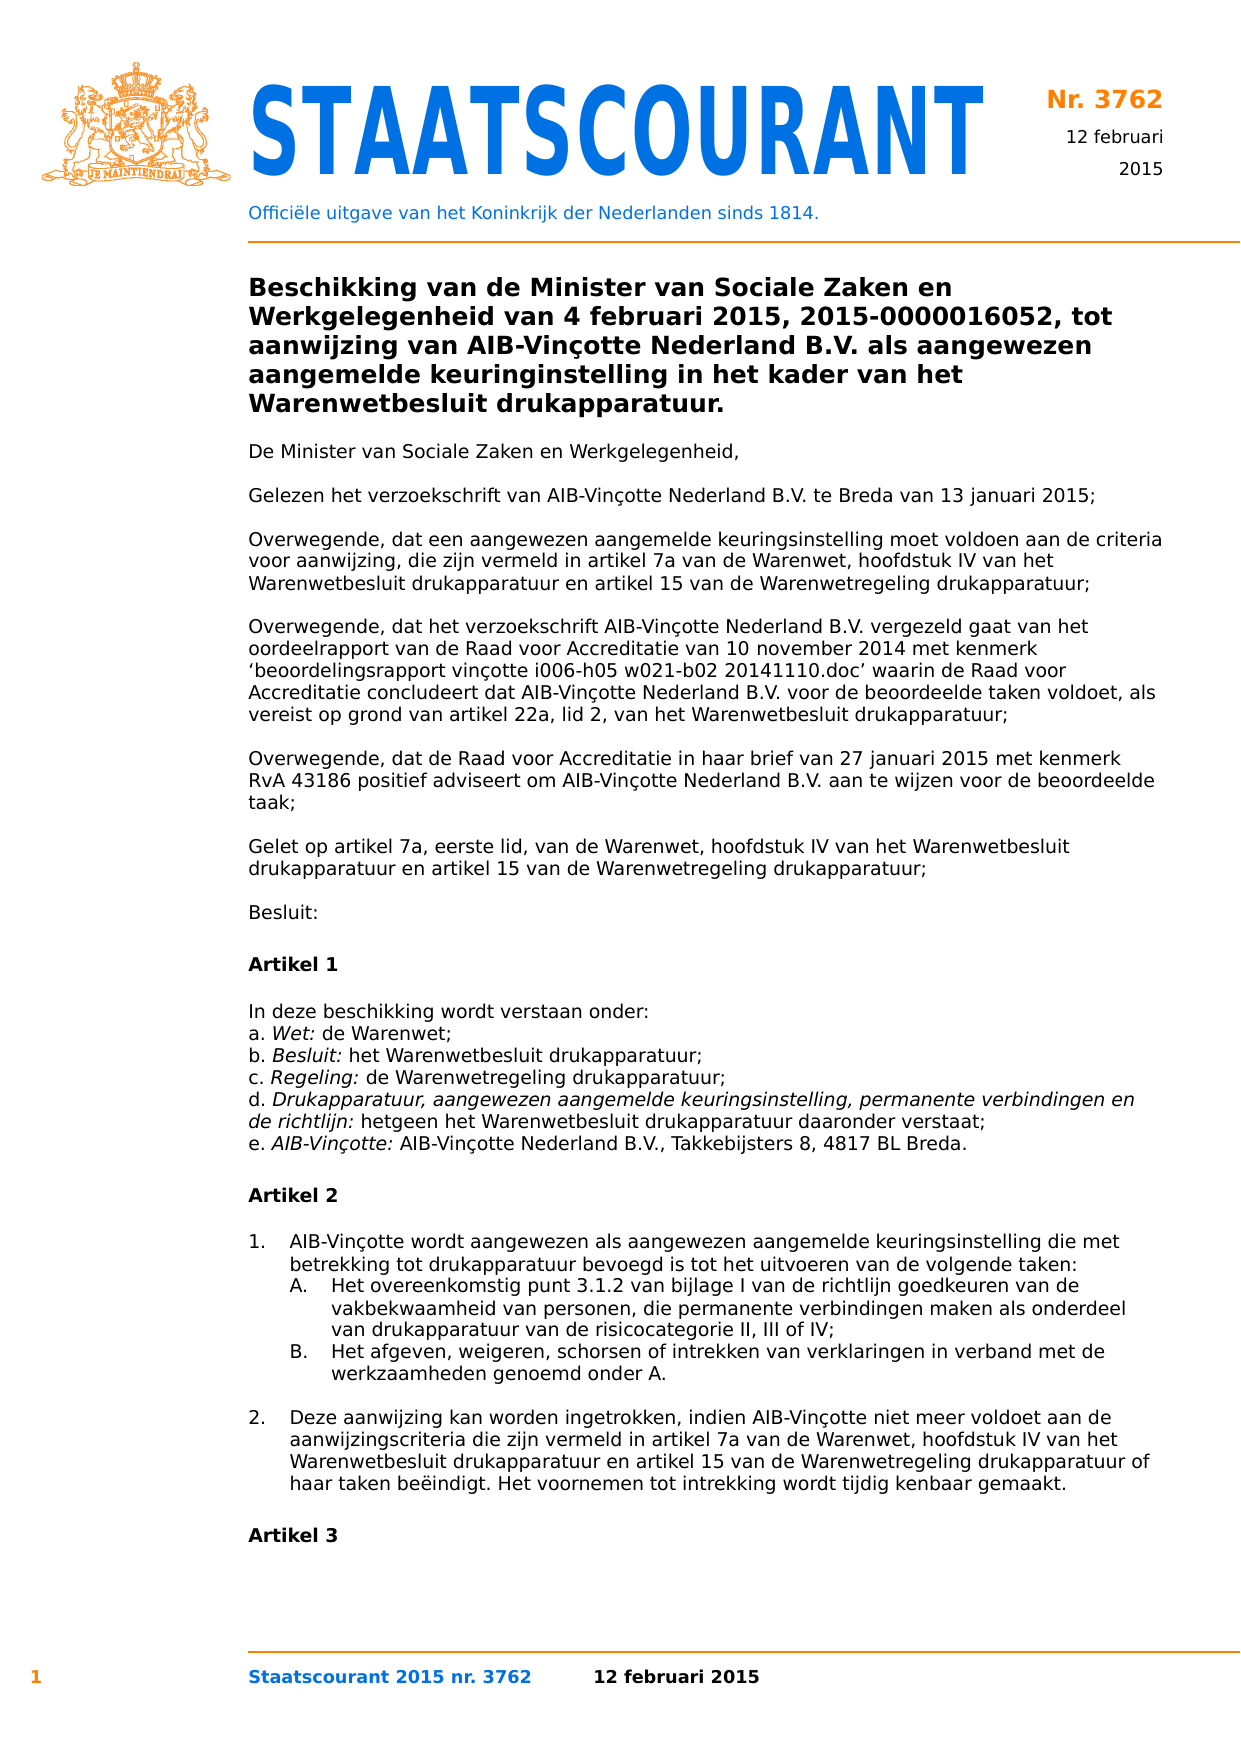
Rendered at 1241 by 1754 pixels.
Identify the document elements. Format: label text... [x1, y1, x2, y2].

text d. Drukapparatuur, aangewezen aangemelde keuringsinstelling, permanente verbindingen en de richtlijn: hetgeen het Warenwetbesluit drukapparatuur daaronder verstaat; [248, 1088, 1163, 1132]
table_header STAATSCOURANT [248, 62, 998, 203]
table_header [25, 62, 248, 241]
text Gelet op artikel 7a, eerste lid, van de Warenwet, hoofdstuk IV van het Warenwetbesluit drukapparatuur en artikel 15 van de Warenwetregeling drukapparatuur; [248, 836, 1163, 880]
text a. Wet: de Warenwet; [248, 1023, 1163, 1044]
text 1. AIB-Vinçotte wordt aangewezen als aangewezen aangemelde keuringsinstelling die met betrekking tot drukapparatuur bevoegd is tot het uitvoeren van de volgende taken: [248, 1231, 1163, 1275]
subtitle Artikel 2 [248, 1184, 1163, 1206]
text In deze beschikking wordt verstaan onder: [248, 1001, 1163, 1023]
text A. Het overeenkomstig punt 3.1.2 van bijlage I van de richtlijn goedkeuren van de vakbekwaamheid van personen, die permanente verbindingen maken als onderdeel van drukapparatuur van de risicocategorie II, III of IV; [289, 1275, 1163, 1341]
picture [41, 62, 231, 186]
text Gelezen het verzoekschrift van AIB-Vinçotte Nederland B.V. te Breda van 13 januari 2015; [248, 484, 1163, 507]
text e. AIB-Vinçotte: AIB-Vinçotte Nederland B.V., Takkebijsters 8, 4817 BL Breda. [248, 1132, 1163, 1154]
text b. Besluit: het Warenwetbesluit drukapparatuur; [248, 1044, 1163, 1067]
subtitle Artikel 3 [248, 1525, 1163, 1547]
text Overwegende, dat een aangewezen aangemelde keuringsinstelling moet voldoen aan de criteria voor aanwijzing, die zijn vermeld in artikel 7a van de Warenwet, hoofdstuk IV van het Warenwetbesluit drukapparatuur en artikel 15 van de Warenwetregeling drukapparatuur; [248, 528, 1163, 594]
table_header Nr. 3762 [998, 62, 1240, 121]
text B. Het afgeven, weigeren, schorsen of intrekken van verklaringen in verband met de werkzaamheden genoemd onder A. [289, 1341, 1163, 1385]
table_cell 2015 [998, 153, 1240, 203]
text Overwegende, dat de Raad voor Accreditatie in haar brief van 27 januari 2015 met kenmerk RvA 43186 positief adviseert om AIB-Vinçotte Nederland B.V. aan te wijzen voor de beoordeelde taak; [248, 748, 1163, 814]
subtitle Beschikking van de Minister van Sociale Zaken en Werkgelegenheid van 4 februari 2015, 2015-0000016052, tot aanwijzing van AIB-Vinçotte Nederland B.V. als aangewezen aangemelde keuringinstelling in het kader van het Warenwetbesluit drukapparatuur. [248, 273, 1163, 419]
text c. Regeling: de Warenwetregeling drukapparatuur; [248, 1067, 1163, 1088]
table_cell Officiële uitgave van het Koninkrijk der Nederlanden sinds 1814. [248, 203, 1240, 241]
text De Minister van Sociale Zaken en Werkgelegenheid, [248, 441, 1163, 463]
text Overwegende, dat het verzoekschrift AIB-Vinçotte Nederland B.V. vergezeld gaat van het oordeelrapport van de Raad voor Accreditatie van 10 november 2014 met kenmerk ‘beoordelingsrapport vinçotte i006-h05 w021-b02 20141110.doc’ waarin de Raad voor Accreditatie concludeert dat AIB-Vinçotte Nederland B.V. voor de beoordeelde taken voldoet, als vereist op grond van artikel 22a, lid 2, van het Warenwetbesluit drukapparatuur; [248, 616, 1163, 726]
text 2. Deze aanwijzing kan worden ingetrokken, indien AIB-Vinçotte niet meer voldoet aan de aanwijzingscriteria die zijn vermeld in artikel 7a van de Warenwet, hoofdstuk IV van het Warenwetbesluit drukapparatuur en artikel 15 van de Warenwetregeling drukapparatuur of haar taken beëindigt. Het voornemen tot intrekking wordt tijdig kenbaar gemaakt. [248, 1407, 1163, 1495]
table_cell 12 februari [998, 121, 1240, 153]
subtitle Artikel 1 [248, 954, 1163, 976]
text Besluit: [248, 902, 1163, 924]
